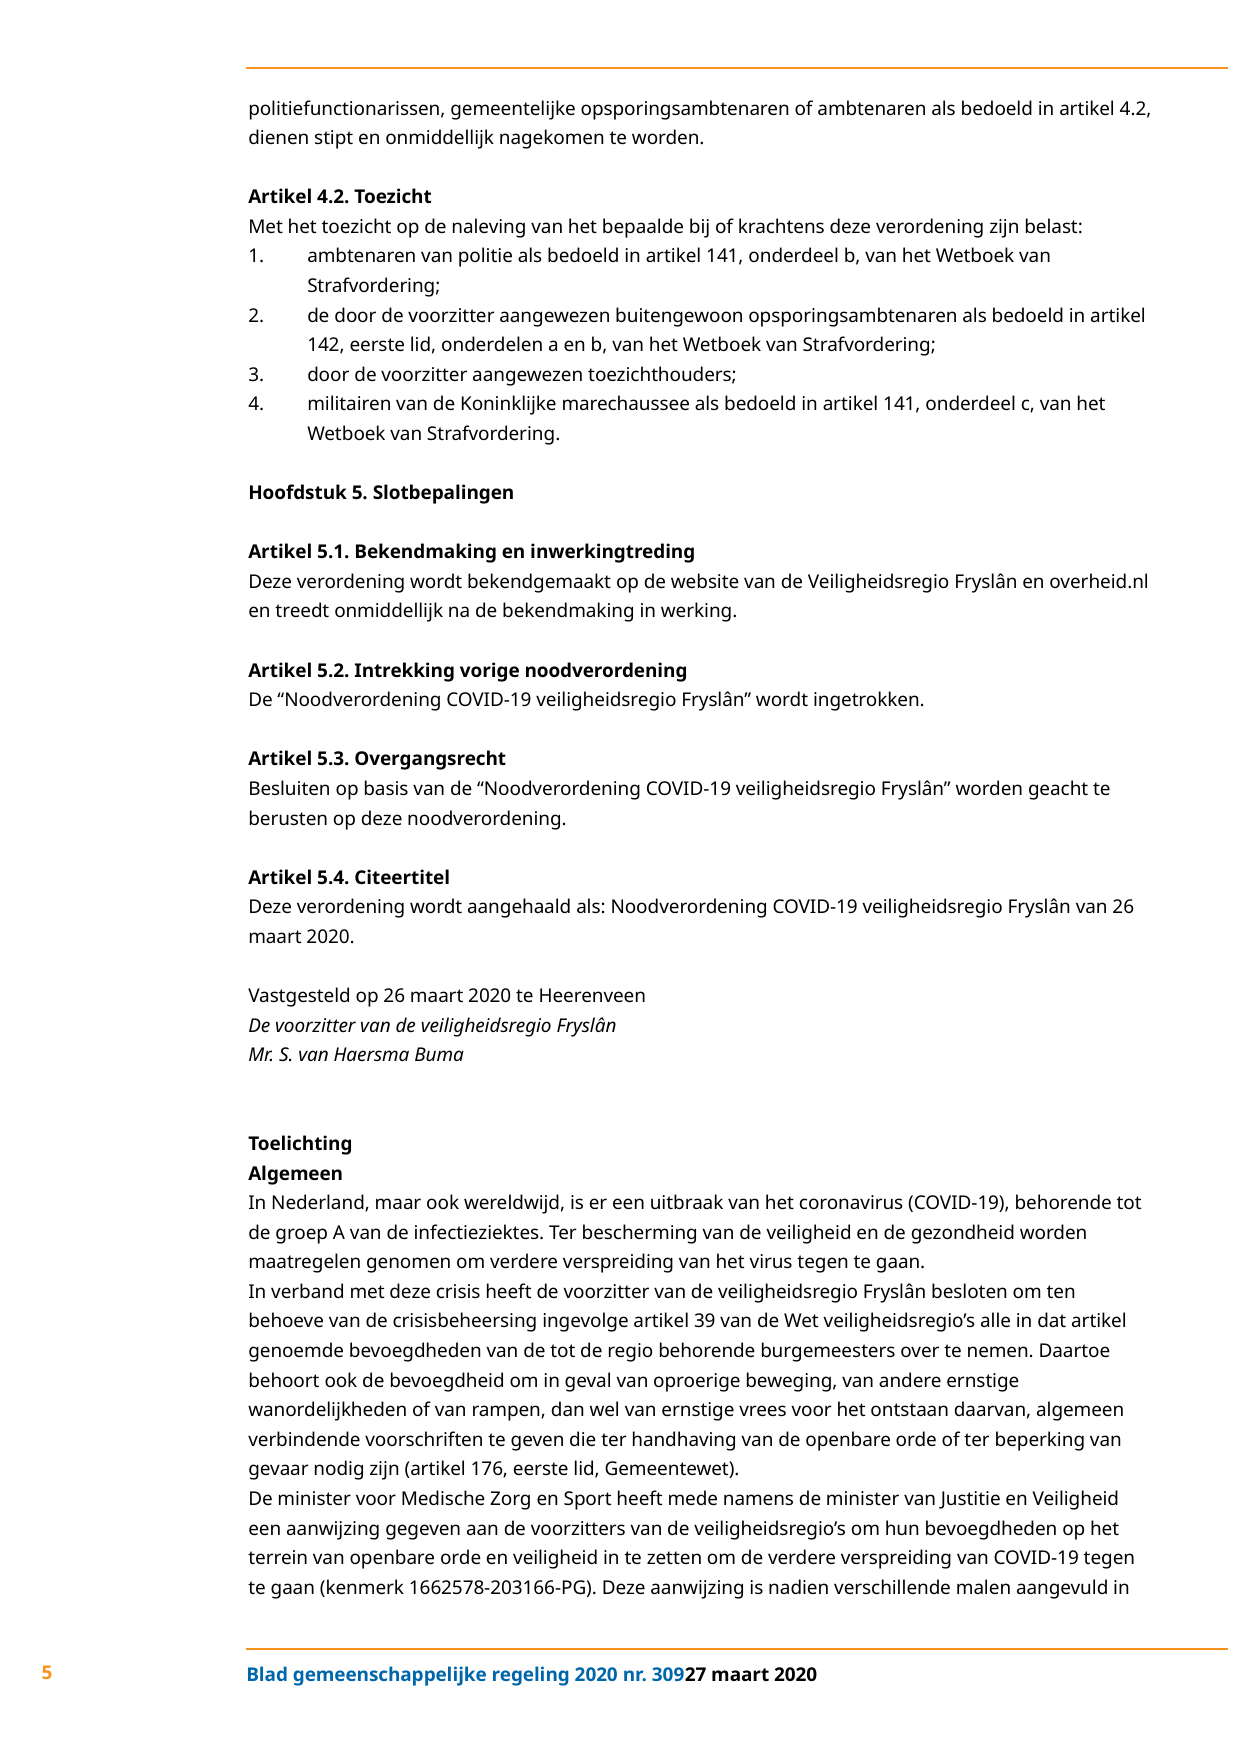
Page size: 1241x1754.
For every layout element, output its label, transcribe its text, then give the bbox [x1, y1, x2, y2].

text Artikel 5.2. Intrekking vorige noodverordening [248, 657, 1152, 683]
list de door de voorzitter aangewezen buitengewoon opsporingsambtenaren als bedoeld in artikel 142, eerste lid, onderdelen a en b, van het Wetboek van Strafvordering; [248, 302, 1152, 357]
text Toelichting [248, 1130, 1152, 1156]
text De “Noodverordening COVID-19 veiligheidsregio Fryslân” wordt ingetrokken. [248, 686, 1152, 712]
text Deze verordening wordt aangehaald als: Noodverordening COVID-19 veiligheidsregio Fryslân van 26 maart 2020. [248, 893, 1152, 949]
picture [41, 47, 231, 172]
text Deze verordening wordt bekendgemaakt op de website van de Veiligheidsregio Fryslân en overheid.nl en treedt onmiddellijk na de bekendmaking in werking. [248, 568, 1152, 623]
text Met het toezicht op de naleving van het bepaalde bij of krachtens deze verordening zijn belast: [248, 213, 1152, 239]
text Artikel 5.3. Overgangsrecht [248, 746, 1152, 771]
list ambtenaren van politie als bedoeld in artikel 141, onderdeel b, van het Wetboek van Strafvordering; [248, 243, 1152, 298]
text Artikel 5.4. Citeertitel [248, 864, 1152, 890]
text In Nederland, maar ook wereldwijd, is er een uitbraak van het coronavirus (COVID-19), behorende tot de groep A van de infectieziektes. Ter bescherming van de veiligheid en de gezondheid worden maatregelen genomen om verdere verspreiding van het virus tegen te gaan. [248, 1189, 1152, 1274]
text In verband met deze crisis heeft de voorzitter van de veiligheidsregio Fryslân besloten om ten behoeve van de crisisbeheersing ingevolge artikel 39 van de Wet veiligheidsregio’s alle in dat artikel genoemde bevoegdheden van de tot de regio behorende burgemeesters over te nemen. Daartoe behoort ook de bevoegdheid om in geval van oproerige beweging, van andere ernstige wanordelijkheden of van rampen, dan wel van ernstige vrees voor het ontstaan daarvan, algemeen verbindende voorschriften te geven die ter handhaving van de openbare orde of ter beperking van gevaar nodig zijn (artikel 176, eerste lid, Gemeentewet). [248, 1278, 1152, 1481]
text De voorzitter van de veiligheidsregio Fryslân [248, 1012, 1152, 1038]
text Hoofdstuk 5. Slotbepalingen [248, 479, 1152, 505]
text Vastgesteld op 26 maart 2020 te Heerenveen [248, 982, 1152, 1008]
text De minister voor Medische Zorg en Sport heeft mede namens de minister van Justitie en Veiligheid een aanwijzing gegeven aan de voorzitters van de veiligheidsregio’s om hun bevoegdheden op het terrein van openbare orde en veiligheid in te zetten om de verdere verspreiding van COVID-19 tegen te gaan (kenmerk 1662578-203166-PG). Deze aanwijzing is nadien verschillende malen aangevuld in [248, 1485, 1152, 1600]
text politiefunctionarissen, gemeentelijke opsporingsambtenaren of ambtenaren als bedoeld in artikel 4.2, dienen stipt en onmiddellijk nagekomen te worden. [248, 95, 1152, 150]
text Mr. S. van Haersma Buma [248, 1041, 1152, 1067]
text Artikel 5.1. Bekendmaking en inwerkingtreding [248, 538, 1152, 564]
list militairen van de Koninklijke marechaussee als bedoeld in artikel 141, onderdeel c, van het Wetboek van Strafvordering. [248, 391, 1152, 446]
list door de voorzitter aangewezen toezichthouders; [248, 361, 1152, 387]
text Besluiten op basis van de “Noodverordening COVID-19 veiligheidsregio Fryslân” worden geacht te berusten op deze noodverordening. [248, 775, 1152, 831]
text Algemeen [248, 1160, 1152, 1186]
text Artikel 4.2. Toezicht [248, 183, 1152, 209]
